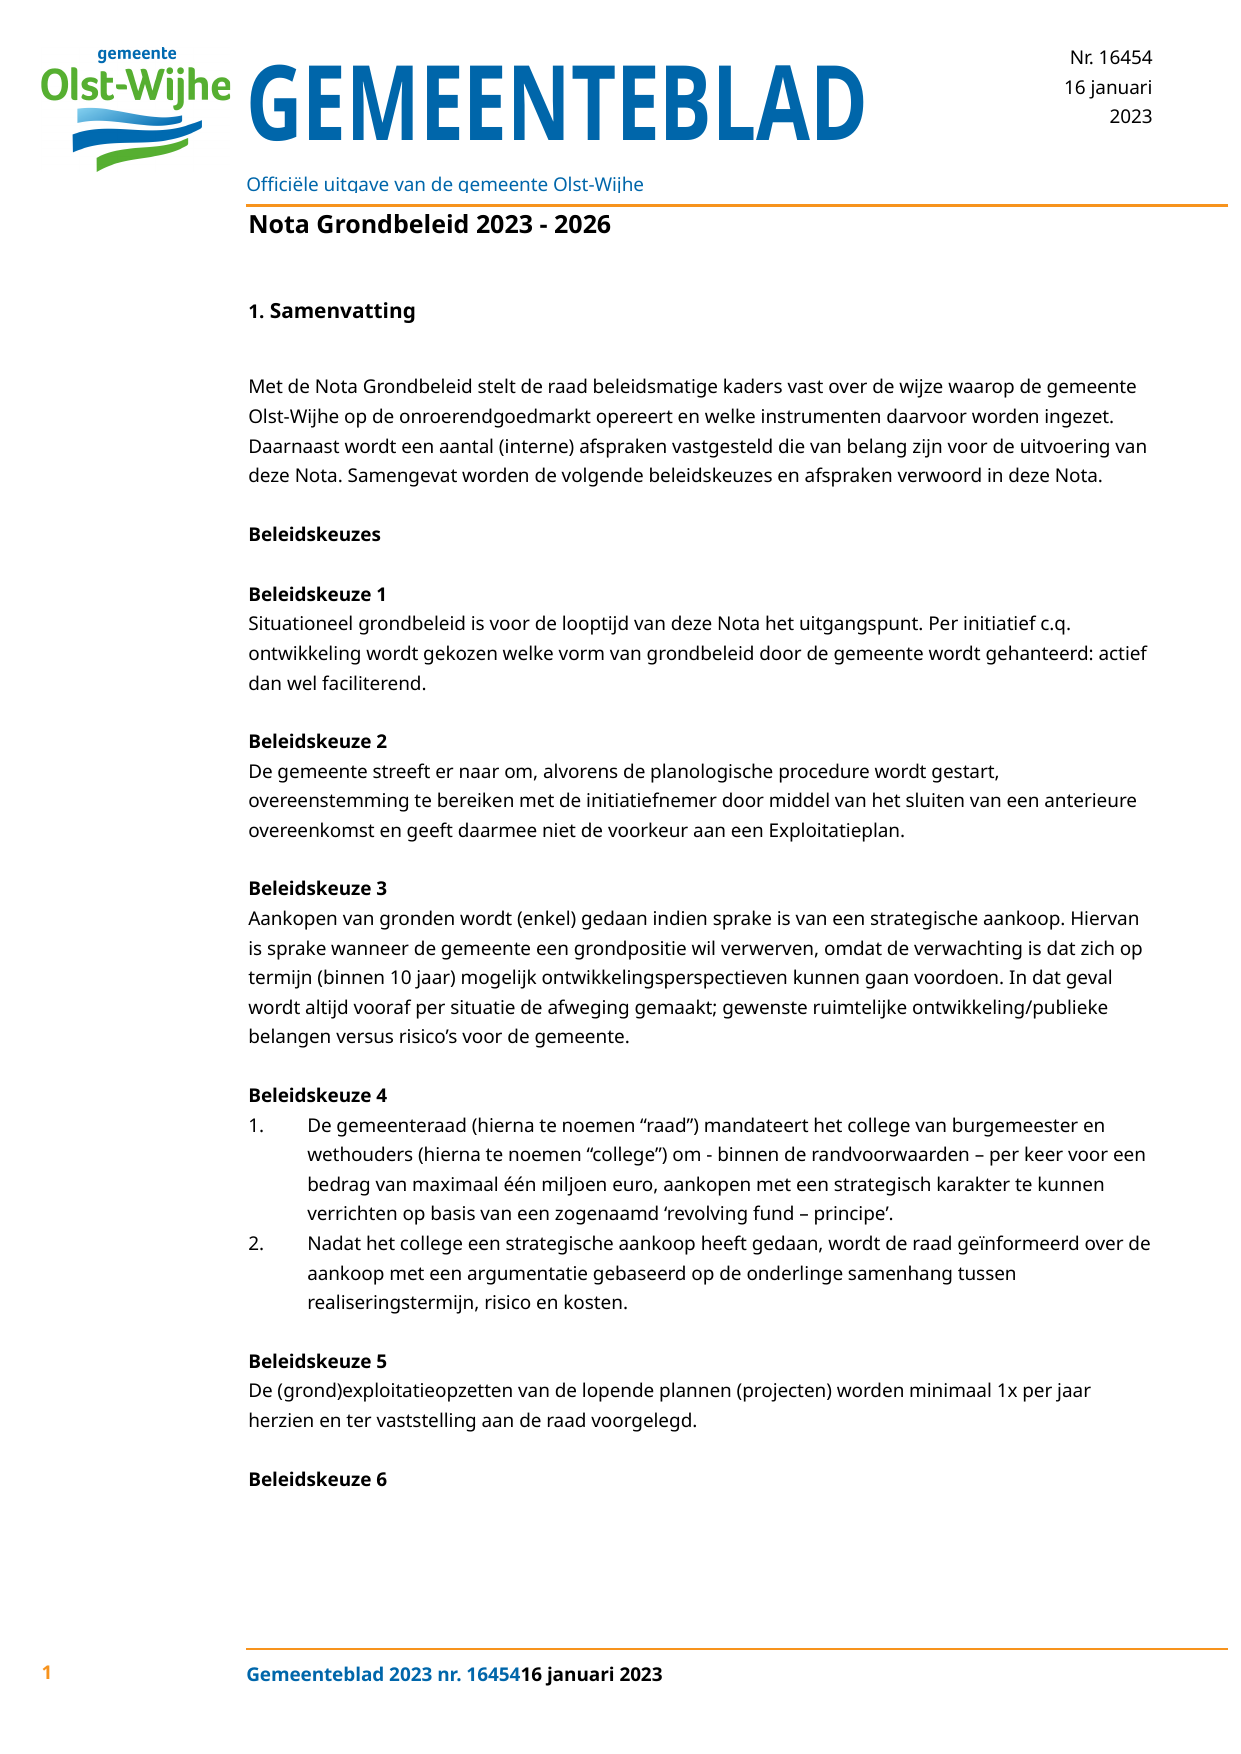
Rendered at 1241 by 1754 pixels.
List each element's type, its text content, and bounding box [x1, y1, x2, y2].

picture [41, 47, 231, 172]
table_header Aankopen van gronden wordt (enkel) gedaan indien sprake is van een strategische aankoop. Hiervan is sprake wanneer de gemeente een grondpositie wil verwerven, omdat de verwachting is dat zich op termijn (binnen 10 jaar) mogelijk ontwikkelingsperspectieven kunnen gaan voordoen. In dat geval wordt altijd vooraf per situatie de afweging gemaakt; gewenste ruimtelijke ontwikkeling/publieke belangen versus risico’s voor de gemeente. [248, 905, 1152, 1049]
text Beleidskeuze 2 [248, 728, 1152, 754]
table_header Situationeel grondbeleid is voor de looptijd van deze Nota het uitgangspunt. Per initiatief c.q. ontwikkeling wordt gekozen welke vorm van grondbeleid door de gemeente wordt gehanteerd: actief dan wel faciliterend. [248, 611, 1152, 695]
table_header De gemeente streeft er naar om, alvorens de planologische procedure wordt gestart, overeenstemming te bereiken met de initiatiefnemer door middel van het sluiten van een anterieure overeenkomst en geeft daarmee niet de voorkeur aan een Exploitatieplan. [248, 758, 1152, 843]
text Beleidskeuzes [248, 522, 1152, 547]
text Beleidskeuze 3 [248, 876, 1152, 901]
text 1. Samenvatting [248, 296, 1152, 324]
text Nota Grondbeleid 2023 - 2026 [248, 207, 1152, 241]
text Beleidskeuze 5 [248, 1348, 1152, 1374]
table_header De gemeenteraad (hierna te noemen “raad”) mandateert het college van burgemeester en wethouders (hierna te noemen “college”) om - binnen de randvoorwaarden – per keer voor een bedrag van maximaal één miljoen euro, aankopen met een strategisch karakter te kunnen verrichten op basis van een zogenaamd ‘revolving fund – principe’. Nadat het college een strategische aankoop heeft gedaan, wordt de raad geïnformeerd over de aankoop met een argumentatie gebaseerd op de onderlinge samenhang tussen realiseringstermijn, risico en kosten. [248, 1112, 1152, 1315]
text Beleidskeuze 1 [248, 581, 1152, 607]
text Beleidskeuze 4 [248, 1082, 1152, 1108]
text Met de Nota Grondbeleid stelt de raad beleidsmatige kaders vast over de wijze waarop de gemeente Olst-Wijhe op de onroerendgoedmarkt opereert en welke instrumenten daarvoor worden ingezet. Daarnaast wordt een aantal (interne) afspraken vastgesteld die van belang zijn voor de uitvoering van deze Nota. Samengevat worden de volgende beleidskeuzes en afspraken verwoord in deze Nota. [248, 374, 1152, 488]
text Beleidskeuze 6 [248, 1466, 1152, 1491]
table_header De (grond)exploitatieopzetten van de lopende plannen (projecten) worden minimaal 1x per jaar herzien en ter vaststelling aan de raad voorgelegd. [248, 1378, 1152, 1433]
